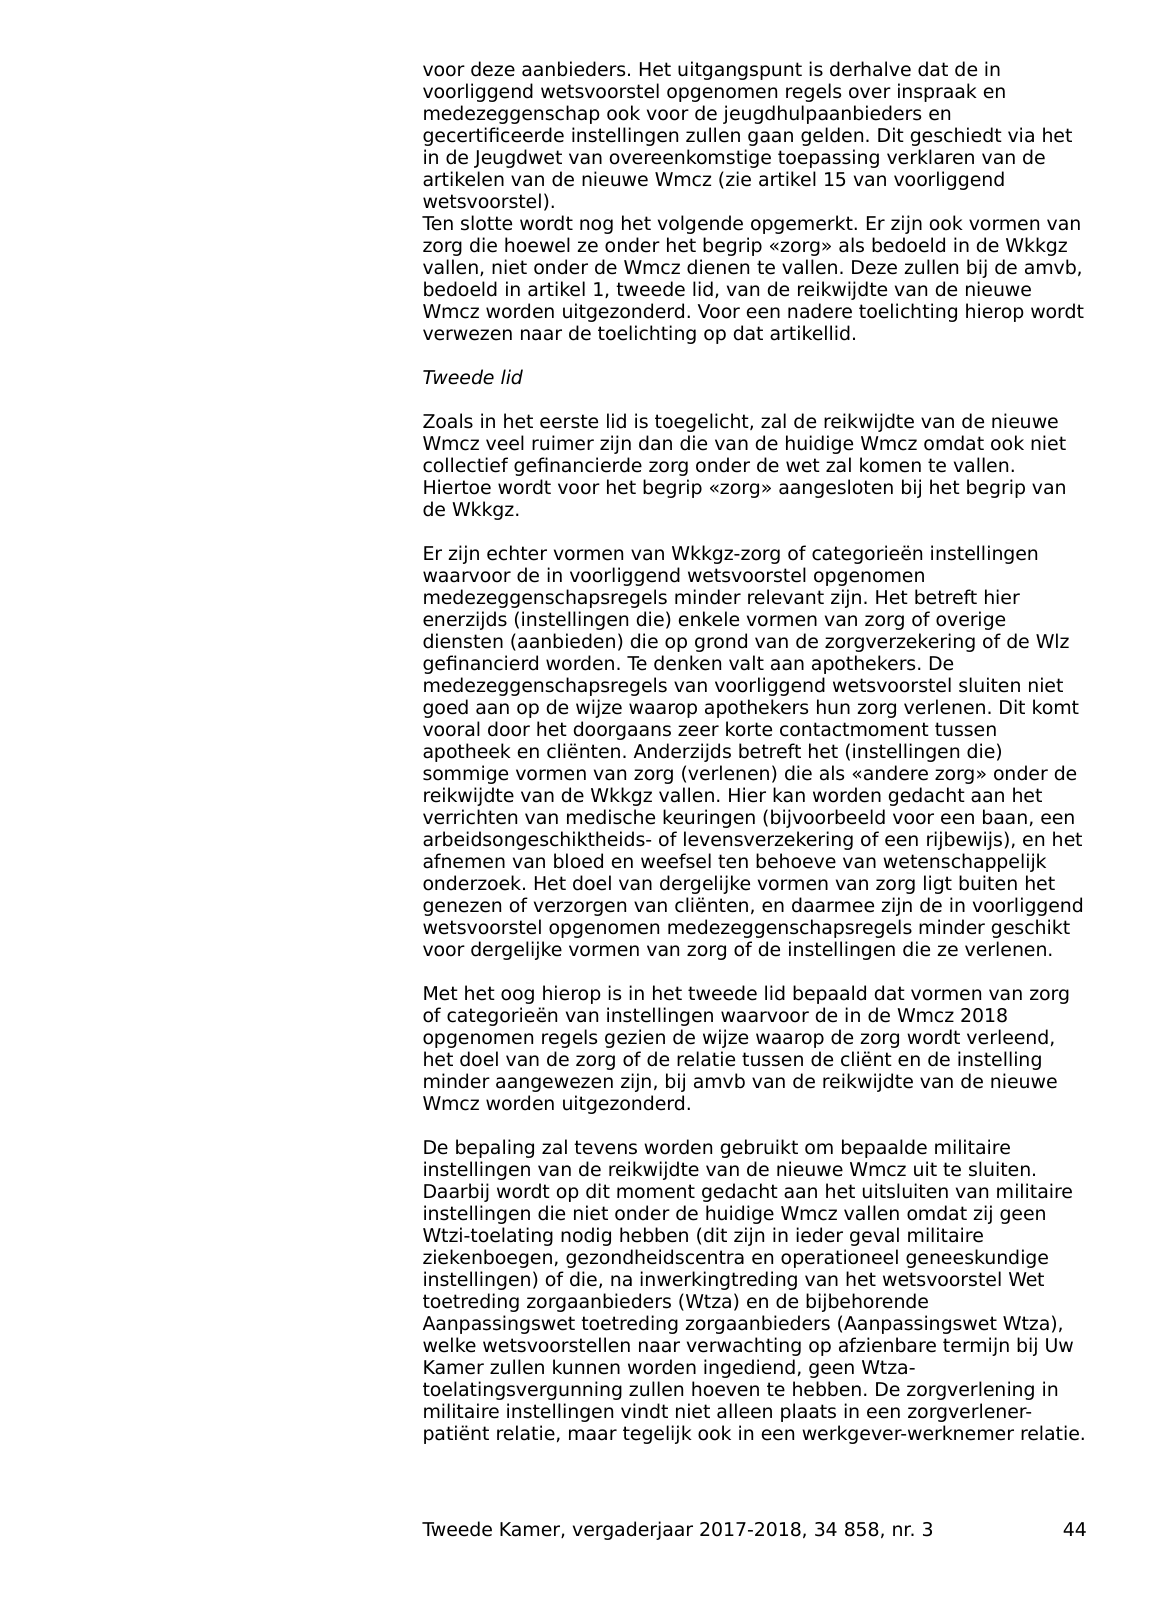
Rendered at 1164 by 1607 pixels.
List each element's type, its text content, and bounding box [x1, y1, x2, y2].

text Ten slotte wordt nog het volgende opgemerkt. Er zijn ook vormen van zorg die hoewel ze onder het begrip «zorg» als bedoeld in de Wkkgz vallen, niet onder de Wmcz dienen te vallen. Deze zullen bij de amvb, bedoeld in artikel 1, tweede lid, van de reikwijdte van de nieuwe Wmcz worden uitgezonderd. Voor een nadere toelichting hierop wordt verwezen naar de toelichting op dat artikellid. [422, 213, 1087, 345]
text voor deze aanbieders. Het uitgangspunt is derhalve dat de in voorliggend wetsvoorstel opgenomen regels over inspraak en medezeggenschap ook voor de jeugdhulpaanbieders en gecertificeerde instellingen zullen gaan gelden. Dit geschiedt via het in de Jeugdwet van overeenkomstige toepassing verklaren van de artikelen van de nieuwe Wmcz (zie artikel 15 van voorliggend wetsvoorstel). [422, 59, 1087, 213]
text Met het oog hierop is in het tweede lid bepaald dat vormen van zorg of categorieën van instellingen waarvoor de in de Wmcz 2018 opgenomen regels gezien de wijze waarop de zorg wordt verleend, het doel van de zorg of de relatie tussen de cliënt en de instelling minder aangewezen zijn, bij amvb van de reikwijdte van de nieuwe Wmcz worden uitgezonderd. [422, 983, 1087, 1115]
text Zoals in het eerste lid is toegelicht, zal de reikwijdte van de nieuwe Wmcz veel ruimer zijn dan die van de huidige Wmcz omdat ook niet collectief gefinancierde zorg onder de wet zal komen te vallen. Hiertoe wordt voor het begrip «zorg» aangesloten bij het begrip van de Wkkgz. [422, 411, 1087, 521]
text Er zijn echter vormen van Wkkgz-zorg of categorieën instellingen waarvoor de in voorliggend wetsvoorstel opgenomen medezeggenschapsregels minder relevant zijn. Het betreft hier enerzijds (instellingen die) enkele vormen van zorg of overige diensten (aanbieden) die op grond van de zorgverzekering of de Wlz gefinancierd worden. Te denken valt aan apothekers. De medezeggenschapsregels van voorliggend wetsvoorstel sluiten niet goed aan op de wijze waarop apothekers hun zorg verlenen. Dit komt vooral door het doorgaans zeer korte contactmoment tussen apotheek en cliënten. Anderzijds betreft het (instellingen die) sommige vormen van zorg (verlenen) die als «andere zorg» onder de reikwijdte van de Wkkgz vallen. Hier kan worden gedacht aan het verrichten van medische keuringen (bijvoorbeeld voor een baan, een arbeidsongeschiktheids- of levensverzekering of een rijbewijs), en het afnemen van bloed en weefsel ten behoeve van wetenschappelijk onderzoek. Het doel van dergelijke vormen van zorg ligt buiten het genezen of verzorgen van cliënten, en daarmee zijn de in voorliggend wetsvoorstel opgenomen medezeggenschapsregels minder geschikt voor dergelijke vormen van zorg of de instellingen die ze verlenen. [422, 543, 1087, 961]
text De bepaling zal tevens worden gebruikt om bepaalde militaire instellingen van de reikwijdte van de nieuwe Wmcz uit te sluiten. Daarbij wordt op dit moment gedacht aan het uitsluiten van militaire instellingen die niet onder de huidige Wmcz vallen omdat zij geen Wtzi-toelating nodig hebben (dit zijn in ieder geval militaire ziekenboegen, gezondheidscentra en operationeel geneeskundige instellingen) of die, na inwerkingtreding van het wetsvoorstel Wet toetreding zorgaanbieders (Wtza) en de bijbehorende Aanpassingswet toetreding zorgaanbieders (Aanpassingswet Wtza), welke wetsvoorstellen naar verwachting op afzienbare termijn bij Uw Kamer zullen kunnen worden ingediend, geen Wtza-toelatingsvergunning zullen hoeven te hebben. De zorgverlening in militaire instellingen vindt niet alleen plaats in een zorgverlener-patiënt relatie, maar tegelijk ook in een werkgever-werknemer relatie. [422, 1137, 1087, 1445]
subtitle Tweede lid [422, 367, 1087, 389]
